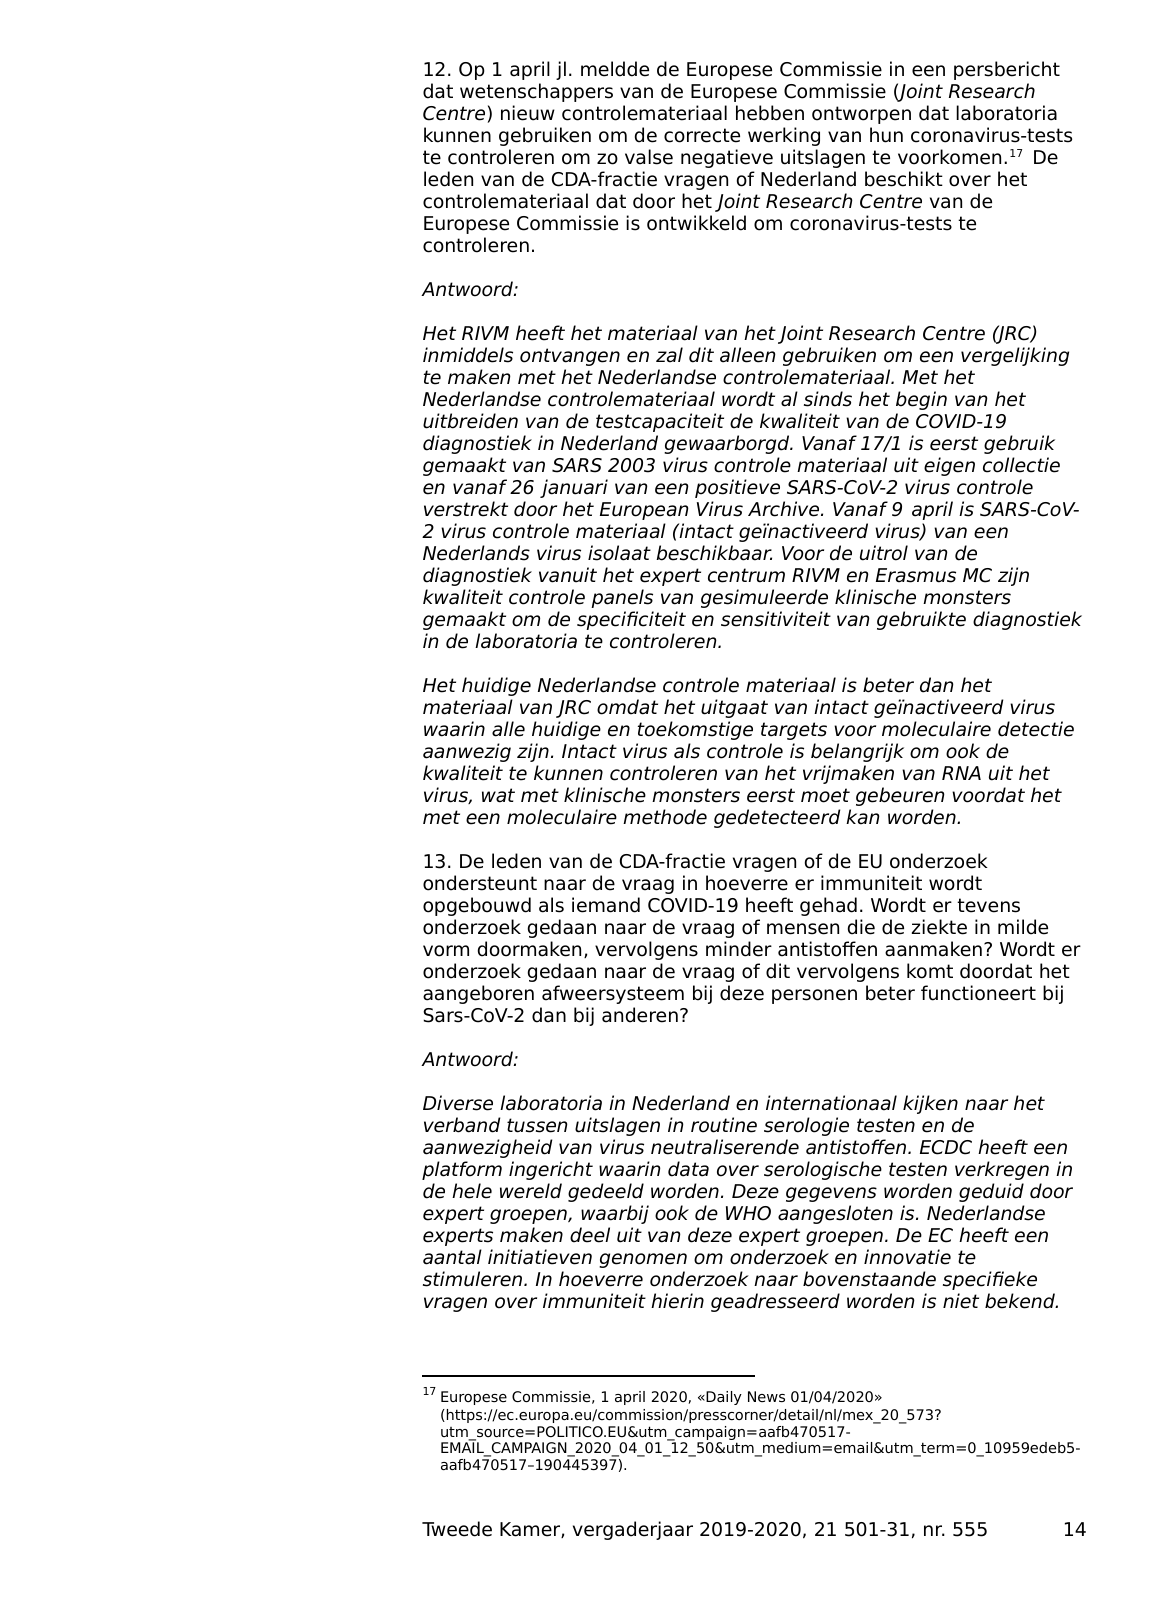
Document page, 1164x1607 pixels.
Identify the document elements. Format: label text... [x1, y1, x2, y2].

subtitle Antwoord: [422, 279, 1087, 301]
text 13. De leden van de CDA-fractie vragen of de EU onderzoek ondersteunt naar de vraag in hoeverre er immuniteit wordt opgebouwd als iemand COVID-19 heeft gehad. Wordt er tevens onderzoek gedaan naar de vraag of mensen die de ziekte in milde vorm doormaken, vervolgens minder antistoffen aanmaken? Wordt er onderzoek gedaan naar de vraag of dit vervolgens komt doordat het aangeboren afweersysteem bij deze personen beter functioneert bij Sars-CoV-2 dan bij anderen? [422, 851, 1087, 1027]
text Europese Commissie, 1 april 2020, «Daily News 01/04/2020» (https://ec.europa.eu/commission/presscorner/detail/nl/mex_20_573?utm_source=POLITICO.EU&utm_campaign=aafb470517-EMAIL_CAMPAIGN_2020_04_01_12_50&utm_medium=email&utm_term=0_10959edeb5-aafb470517–190445397). [422, 1385, 1087, 1474]
text 12. Op 1 april jl. meldde de Europese Commissie in een persbericht dat wetenschappers van de Europese Commissie (Joint Research Centre) nieuw controlemateriaal hebben ontworpen dat laboratoria kunnen gebruiken om de correcte werking van hun coronavirus-tests te controleren om zo valse negatieve uitslagen te voorkomen. De leden van de CDA-fractie vragen of Nederland beschikt over het controlemateriaal dat door het Joint Research Centre van de Europese Commissie is ontwikkeld om coronavirus-tests te controleren. [422, 59, 1087, 257]
text Diverse laboratoria in Nederland en internationaal kijken naar het verband tussen uitslagen in routine serologie testen en de aanwezigheid van virus neutraliserende antistoffen. ECDC heeft een platform ingericht waarin data over serologische testen verkregen in de hele wereld gedeeld worden. Deze gegevens worden geduid door expert groepen, waarbij ook de WHO aangesloten is. Nederlandse experts maken deel uit van deze expert groepen. De EC heeft een aantal initiatieven genomen om onderzoek en innovatie te stimuleren. In hoeverre onderzoek naar bovenstaande specifieke vragen over immuniteit hierin geadresseerd worden is niet bekend. [422, 1093, 1087, 1313]
text Het huidige Nederlandse controle materiaal is beter dan het materiaal van JRC omdat het uitgaat van intact geïnactiveerd virus waarin alle huidige en toekomstige targets voor moleculaire detectie aanwezig zijn. Intact virus als controle is belangrijk om ook de kwaliteit te kunnen controleren van het vrijmaken van RNA uit het virus, wat met klinische monsters eerst moet gebeuren voordat het met een moleculaire methode gedetecteerd kan worden. [422, 675, 1087, 829]
text Het RIVM heeft het materiaal van het Joint Research Centre (JRC) inmiddels ontvangen en zal dit alleen gebruiken om een vergelijking te maken met het Nederlandse controlemateriaal. Met het Nederlandse controlemateriaal wordt al sinds het begin van het uitbreiden van de testcapaciteit de kwaliteit van de COVID-19 diagnostiek in Nederland gewaarborgd. Vanaf 17/1 is eerst gebruik gemaakt van SARS 2003 virus controle materiaal uit eigen collectie en vanaf 26 januari van een positieve SARS-CoV-2 virus controle verstrekt door het European Virus Archive. Vanaf 9 april is SARS-CoV-2 virus controle materiaal (intact geïnactiveerd virus) van een Nederlands virus isolaat beschikbaar. Voor de uitrol van de diagnostiek vanuit het expert centrum RIVM en Erasmus MC zijn kwaliteit controle panels van gesimuleerde klinische monsters gemaakt om de specificiteit en sensitiviteit van gebruikte diagnostiek in de laboratoria te controleren. [422, 323, 1087, 653]
subtitle Antwoord: [422, 1049, 1087, 1071]
